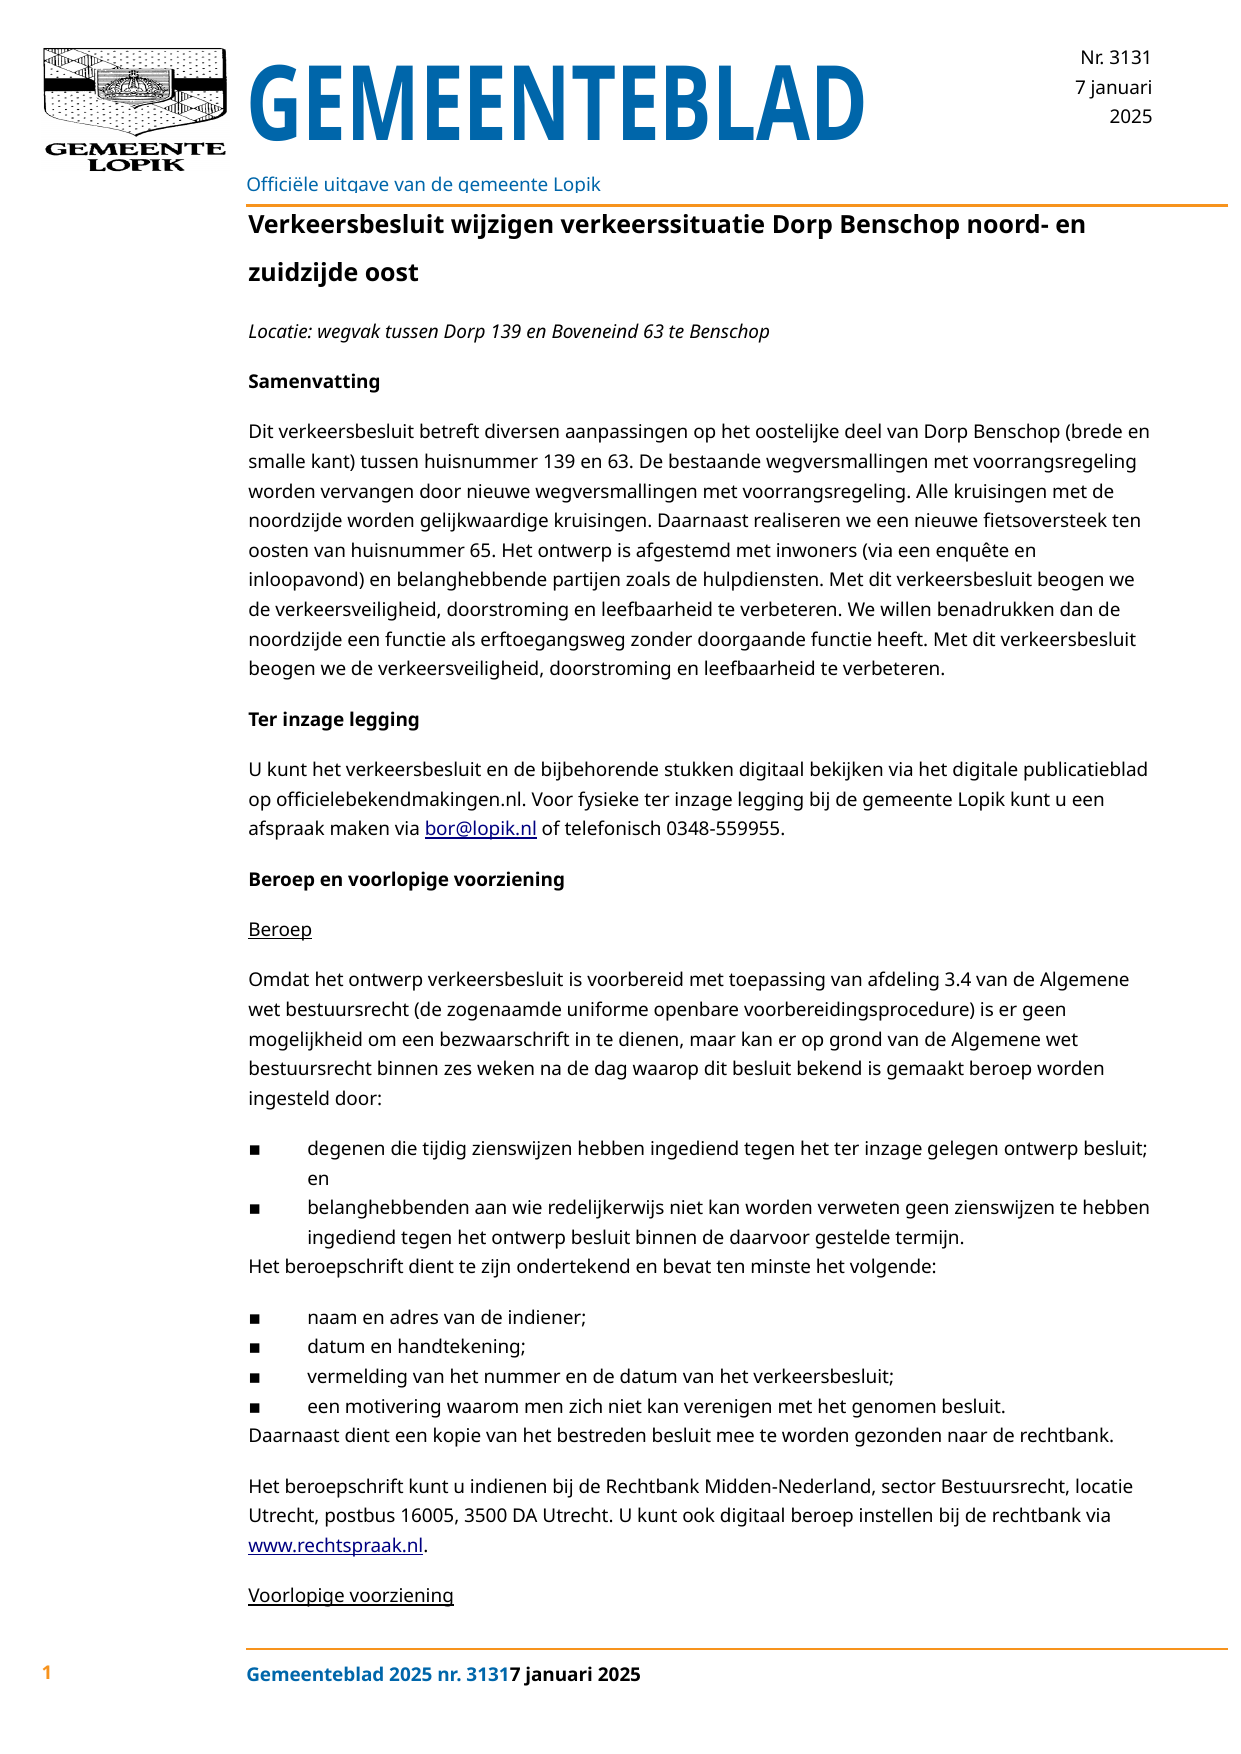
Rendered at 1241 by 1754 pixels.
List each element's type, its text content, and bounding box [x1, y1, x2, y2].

text Het beroepschrift kunt u indienen bij de Rechtbank Midden-Nederland, sector Bestuursrecht, locatie Utrecht, postbus 16005, 3500 DA Utrecht. U kunt ook digitaal beroep instellen bij de rechtbank via www.rechtspraak.nl. [248, 1473, 1152, 1558]
text Het beroepschrift dient te zijn ondertekend en bevat ten minste het volgende: [248, 1254, 1152, 1279]
list een motivering waarom men zich niet kan verenigen met het genomen besluit. [248, 1393, 1152, 1419]
text Ter inzage legging [248, 706, 1152, 732]
list vermelding van het nummer en de datum van het verkeersbesluit; [248, 1363, 1152, 1389]
list degenen die tijdig zienswijzen hebben ingediend tegen het ter inzage gelegen ontwerp besluit; en [248, 1135, 1152, 1191]
list naam en adres van de indiener; [248, 1304, 1152, 1330]
text Beroep [248, 916, 1152, 942]
text Voorlopige voorziening [248, 1582, 1152, 1608]
text Locatie: wegvak tussen Dorp 139 en Boveneind 63 te Benschop [248, 318, 1152, 344]
text Beroep en voorlopige voorziening [248, 866, 1152, 892]
text Verkeersbesluit wijzigen verkeerssituatie Dorp Benschop noord- en zuidzijde oost [248, 207, 1152, 288]
text Daarnaast dient een kopie van het bestreden besluit mee te worden gezonden naar de rechtbank. [248, 1422, 1152, 1448]
picture [41, 47, 231, 172]
list datum en handtekening; [248, 1334, 1152, 1359]
text Dit verkeersbesluit betreft diversen aanpassingen op het oostelijke deel van Dorp Benschop (brede en smalle kant) tussen huisnummer 139 en 63. De bestaande wegversmallingen met voorrangsregeling worden vervangen door nieuwe wegversmallingen met voorrangsregeling. Alle kruisingen met de noordzijde worden gelijkwaardige kruisingen. Daarnaast realiseren we een nieuwe fietsoversteek ten oosten van huisnummer 65. Het ontwerp is afgestemd met inwoners (via een enquête en inloopavond) en belanghebbende partijen zoals de hulpdiensten. Met dit verkeersbesluit beogen we de verkeersveiligheid, doorstroming en leefbaarheid te verbeteren. We willen benadrukken dan de noordzijde een functie als erftoegangsweg zonder doorgaande functie heeft. Met dit verkeersbesluit beogen we de verkeersveiligheid, doorstroming en leefbaarheid te verbeteren. [248, 419, 1152, 681]
text Samenvatting [248, 368, 1152, 394]
text Omdat het ontwerp verkeersbesluit is voorbereid met toepassing van afdeling 3.4 van de Algemene wet bestuursrecht (de zogenaamde uniforme openbare voorbereidingsprocedure) is er geen mogelijkheid om een bezwaarschrift in te dienen, maar kan er op grond van de Algemene wet bestuursrecht binnen zes weken na de dag waarop dit besluit bekend is gemaakt beroep worden ingesteld door: [248, 967, 1152, 1111]
list belanghebbenden aan wie redelijkerwijs niet kan worden verweten geen zienswijzen te hebben ingediend tegen het ontwerp besluit binnen de daarvoor gestelde termijn. [248, 1194, 1152, 1250]
text U kunt het verkeersbesluit en de bijbehorende stukken digitaal bekijken via het digitale publicatieblad op officielebekendmakingen.nl. Voor fysieke ter inzage legging bij de gemeente Lopik kunt u een afspraak maken via bor@lopik.nl of telefonisch 0348-559955. [248, 756, 1152, 841]
